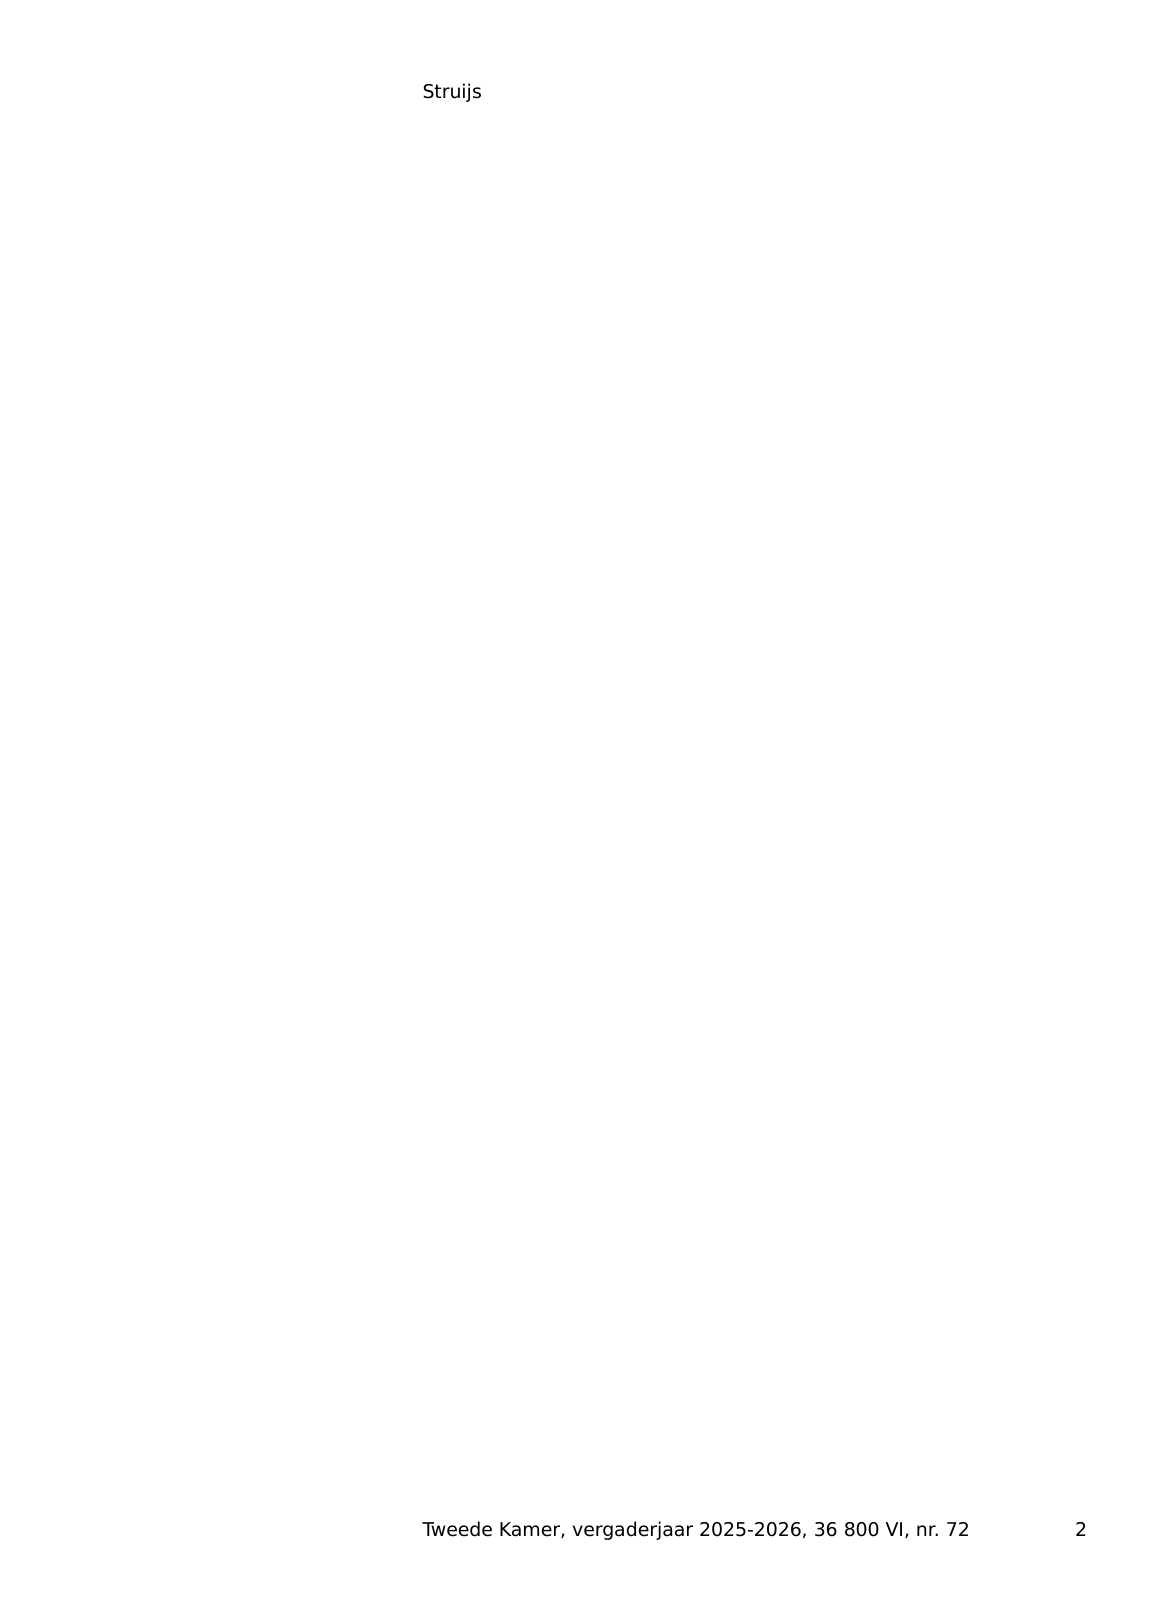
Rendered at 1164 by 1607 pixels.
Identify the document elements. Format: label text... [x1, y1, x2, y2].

text Struijs [422, 59, 1087, 103]
